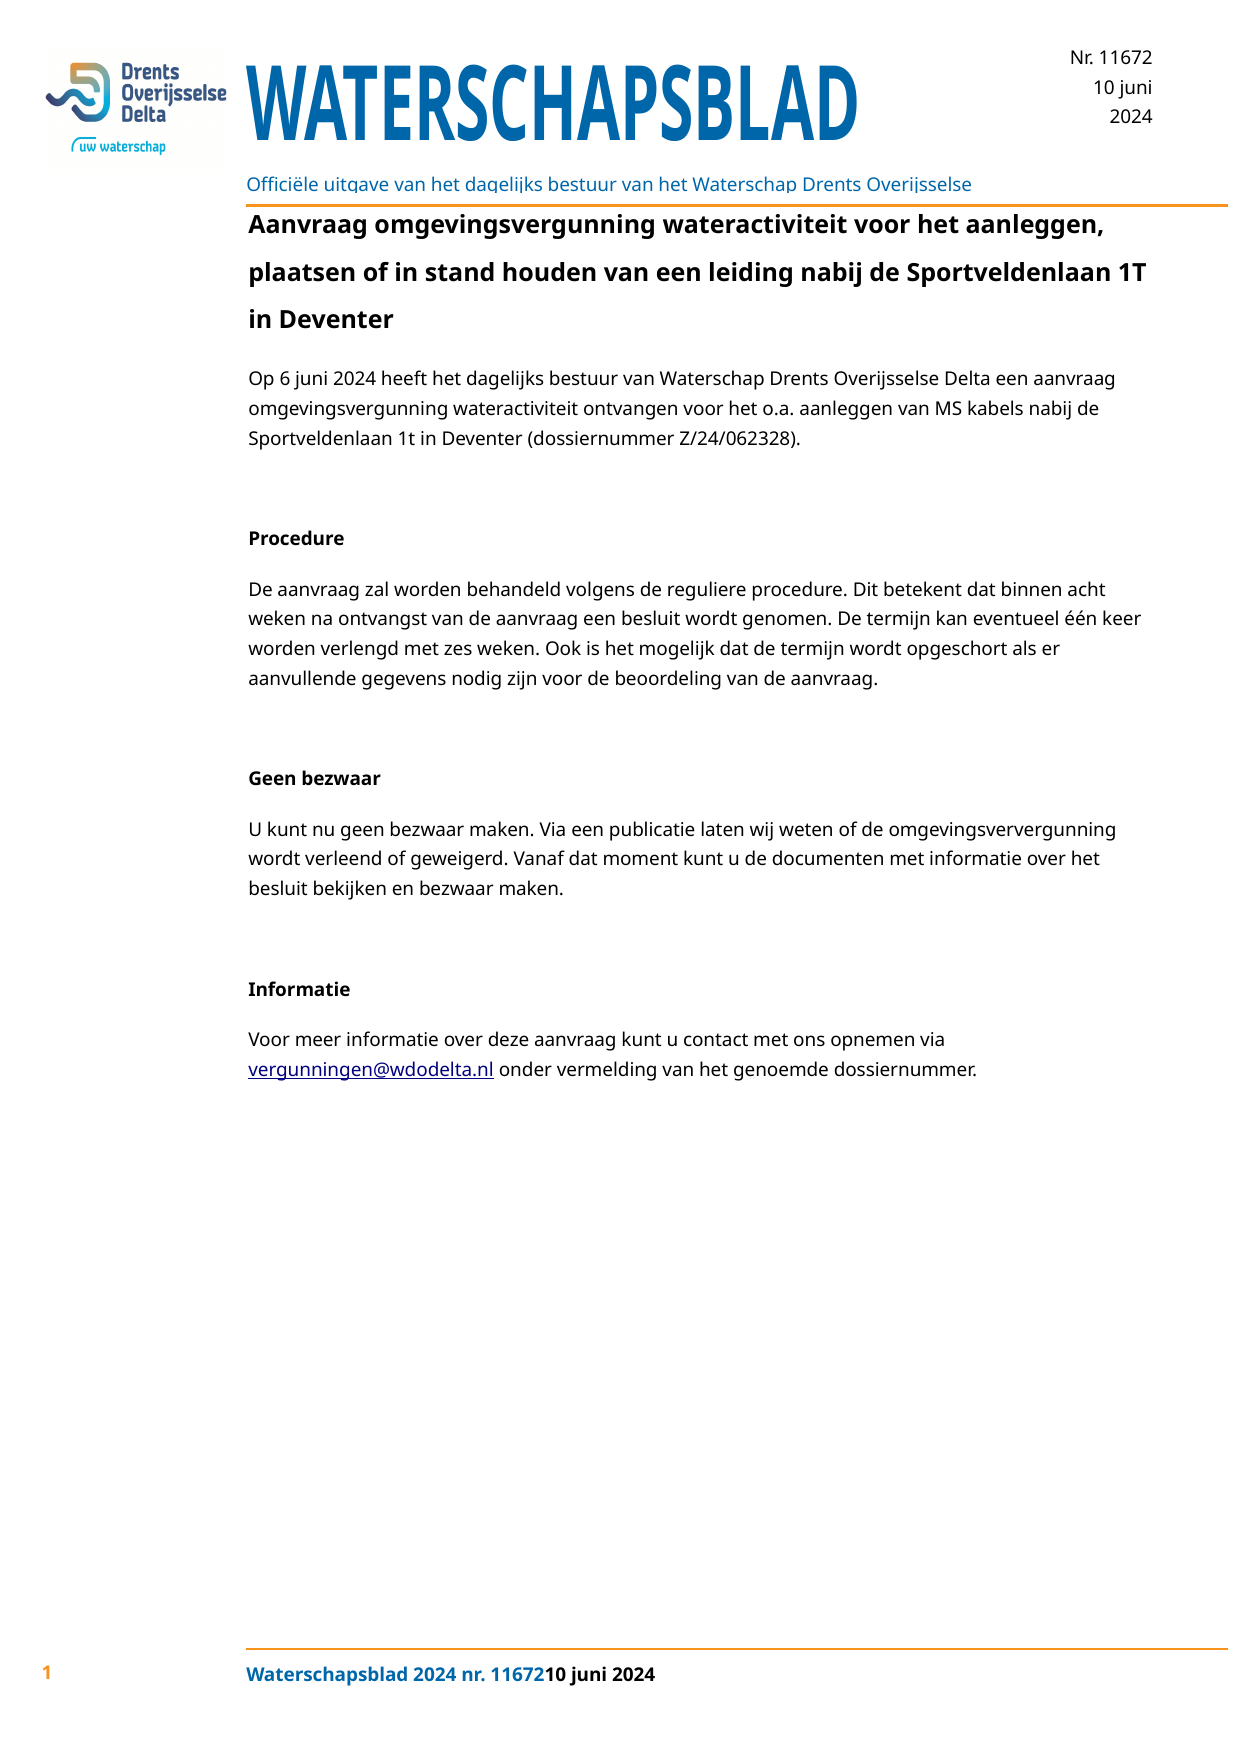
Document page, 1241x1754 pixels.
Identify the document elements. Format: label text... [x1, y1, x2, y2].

text Informatie [248, 976, 1152, 1002]
picture [41, 47, 231, 172]
text Geen bezwaar [248, 766, 1152, 791]
text De aanvraag zal worden behandeld volgens de reguliere procedure. Dit betekent dat binnen acht weken na ontvangst van de aanvraag een besluit wordt genomen. De termijn kan eventueel één keer worden verlengd met zes weken. Ook is het mogelijk dat de termijn wordt opgeschort als er aanvullende gegevens nodig zijn voor de beoordeling van de aanvraag. [248, 576, 1152, 690]
text Procedure [248, 526, 1152, 551]
text Voor meer informatie over deze aanvraag kunt u contact met ons opnemen via vergunningen@wdodelta.nl onder vermelding van het genoemde dossiernummer. [248, 1026, 1152, 1082]
text U kunt nu geen bezwaar maken. Via een publicatie laten wij weten of de omgevingsververgunning wordt verleend of geweigerd. Vanaf dat moment kunt u de documenten met informatie over het besluit bekijken en bezwaar maken. [248, 816, 1152, 901]
text Aanvraag omgevingsvergunning wateractiviteit voor het aanleggen, plaatsen of in stand houden van een leiding nabij de Sportveldenlaan 1T in Deventer [248, 207, 1152, 336]
text Op 6 juni 2024 heeft het dagelijks bestuur van Waterschap Drents Overijsselse Delta een aanvraag omgevingsvergunning wateractiviteit ontvangen voor het o.a. aanleggen van MS kabels nabij de Sportveldenlaan 1t in Deventer (dossiernummer Z/24/062328). [248, 366, 1152, 450]
